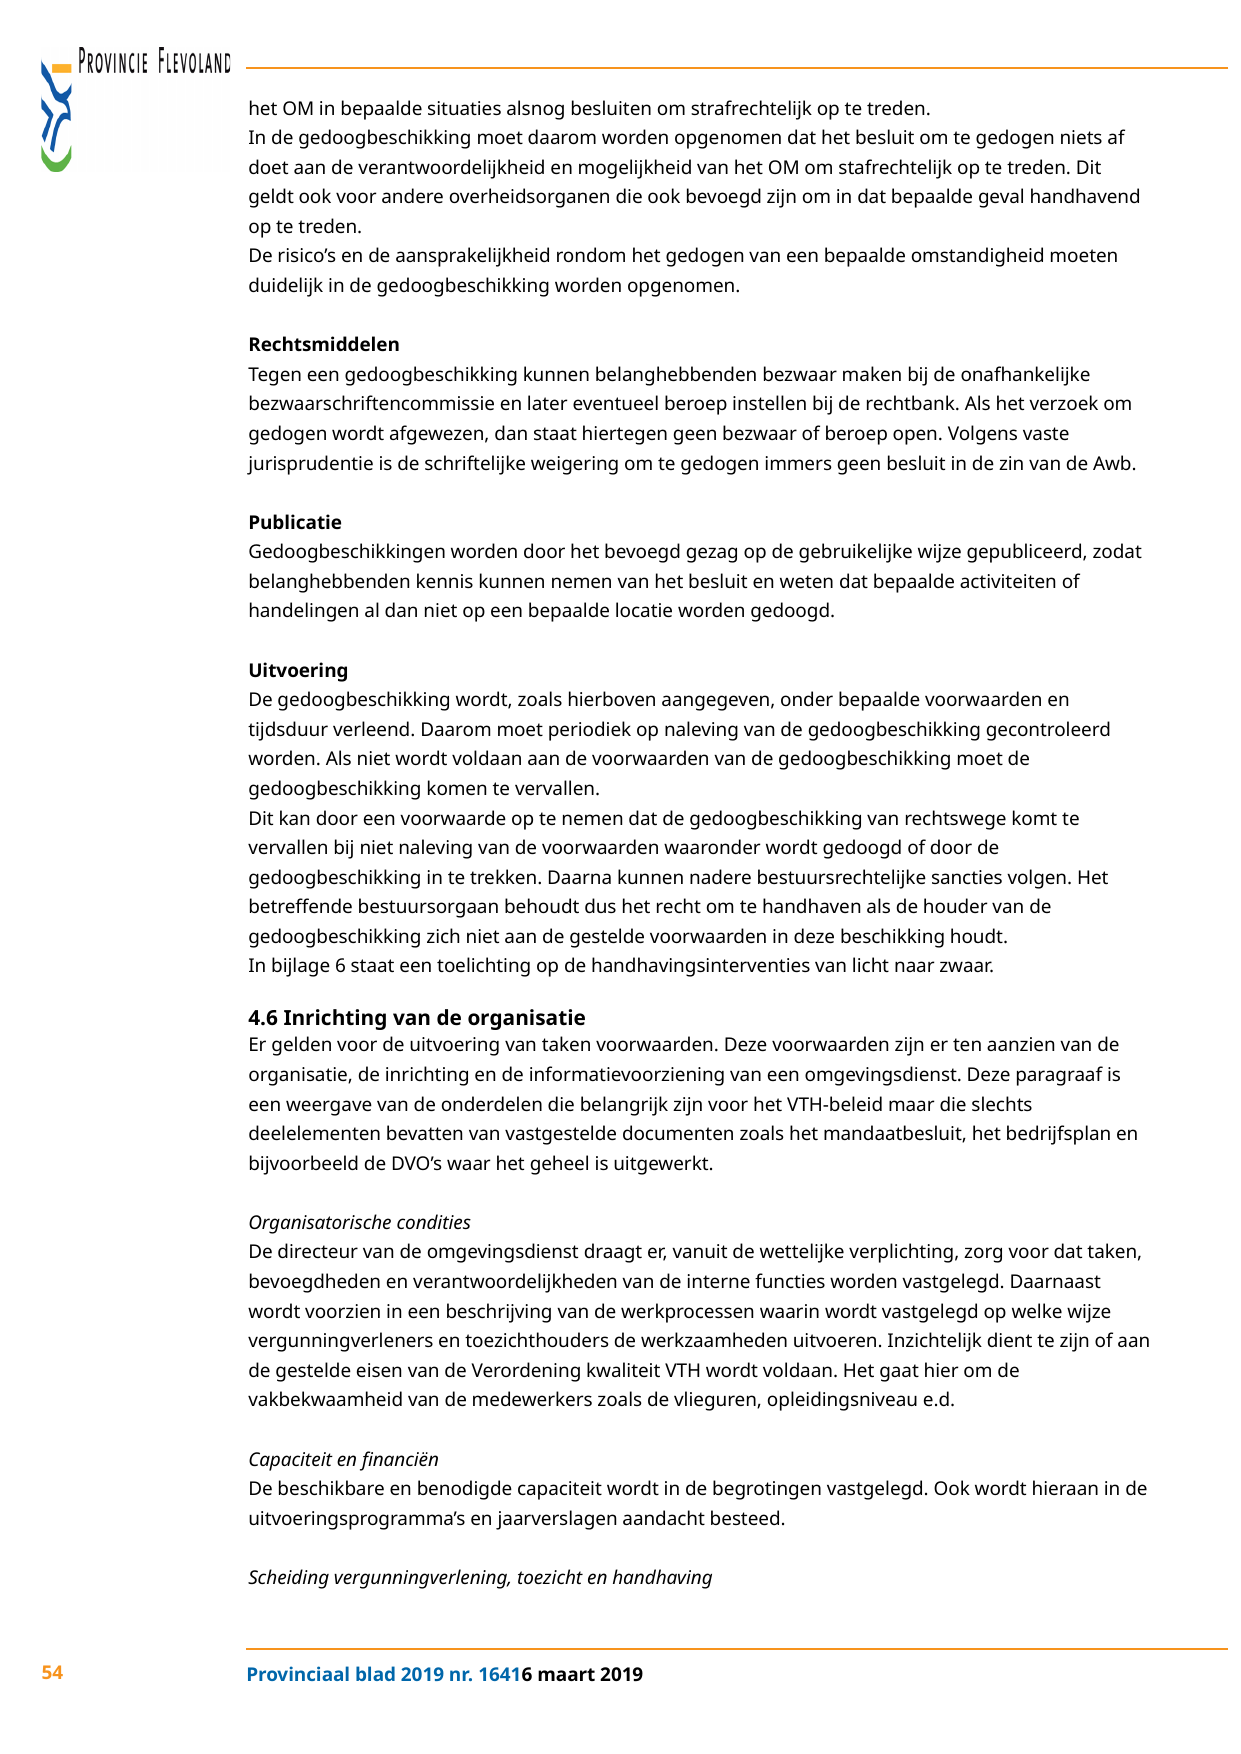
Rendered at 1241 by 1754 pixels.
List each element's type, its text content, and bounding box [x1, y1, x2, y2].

text De beschikbare en benodigde capaciteit wordt in de begrotingen vastgelegd. Ook wordt hieraan in de uitvoeringsprogramma’s en jaarverslagen aandacht besteed. [248, 1475, 1152, 1531]
text De risico’s en de aansprakelijkheid rondom het gedogen van een bepaalde omstandigheid moeten duidelijk in de gedoogbeschikking worden opgenomen. [248, 243, 1152, 298]
text het OM in bepaalde situaties alsnog besluiten om strafrechtelijk op te treden. [248, 95, 1152, 121]
text De directeur van de omgevingsdienst draagt er, vanuit de wettelijke verplichting, zorg voor dat taken, bevoegdheden en verantwoordelijkheden van de interne functies worden vastgelegd. Daarnaast wordt voorzien in een beschrijving van de werkprocessen waarin wordt vastgelegd op welke wijze vergunningverleners en toezichthouders de werkzaamheden uitvoeren. Inzichtelijk dient te zijn of aan de gestelde eisen van de Verordening kwaliteit VTH wordt voldaan. Het gaat hier om de vakbekwaamheid van de medewerkers zoals de vlieguren, opleidingsniveau e.d. [248, 1239, 1152, 1412]
text Organisatorische condities [248, 1209, 1152, 1235]
text Dit kan door een voorwaarde op te nemen dat de gedoogbeschikking van rechtswege komt te vervallen bij niet naleving van de voorwaarden waaronder wordt gedoogd of door de gedoogbeschikking in te trekken. Daarna kunnen nadere bestuursrechtelijke sancties volgen. Het betreffende bestuursorgaan behoudt dus het recht om te handhaven als de houder van de gedoogbeschikking zich niet aan de gestelde voorwaarden in deze beschikking houdt. [248, 805, 1152, 949]
text In bijlage 6 staat een toelichting op de handhavingsinterventies van licht naar zwaar. [248, 953, 1152, 978]
text Gedoogbeschikkingen worden door het bevoegd gezag op de gebruikelijke wijze gepubliceerd, zodat belanghebbenden kennis kunnen nemen van het besluit en weten dat bepaalde activiteiten of handelingen al dan niet op een bepaalde locatie worden gedoogd. [248, 538, 1152, 623]
text Uitvoering [248, 657, 1152, 683]
text Rechtsmiddelen [248, 331, 1152, 357]
text Capaciteit en financiën [248, 1446, 1152, 1471]
text Tegen een gedoogbeschikking kunnen belanghebbenden bezwaar maken bij de onafhankelijke bezwaarschriftencommissie en later eventueel beroep instellen bij de rechtbank. Als het verzoek om gedogen wordt afgewezen, dan staat hiertegen geen bezwaar of beroep open. Volgens vaste jurisprudentie is de schriftelijke weigering om te gedogen immers geen besluit in de zin van de Awb. [248, 361, 1152, 476]
picture [41, 47, 231, 172]
text Scheiding vergunningverlening, toezicht en handhaving [248, 1564, 1152, 1590]
text In de gedoogbeschikking moet daarom worden opgenomen dat het besluit om te gedogen niets af doet aan de verantwoordelijkheid en mogelijkheid van het OM om stafrechtelijk op te treden. Dit geldt ook voor andere overheidsorganen die ook bevoegd zijn om in dat bepaalde geval handhavend op te treden. [248, 124, 1152, 239]
text De gedoogbeschikking wordt, zoals hierboven aangegeven, onder bepaalde voorwaarden en tijdsduur verleend. Daarom moet periodiek op naleving van de gedoogbeschikking gecontroleerd worden. Als niet wordt voldaan aan de voorwaarden van de gedoogbeschikking moet de gedoogbeschikking komen te vervallen. [248, 686, 1152, 801]
text Er gelden voor de uitvoering van taken voorwaarden. Deze voorwaarden zijn er ten aanzien van de organisatie, de inrichting en de informatievoorziening van een omgevingsdienst. Deze paragraaf is een weergave van de onderdelen die belangrijk zijn voor het VTH-beleid maar die slechts deelelementen bevatten van vastgestelde documenten zoals het mandaatbesluit, het bedrijfsplan en bijvoorbeeld de DVO’s waar het geheel is uitgewerkt. [248, 1032, 1152, 1176]
text 4.6 Inrichting van de organisatie [248, 1003, 1152, 1032]
text Publicatie [248, 509, 1152, 535]
